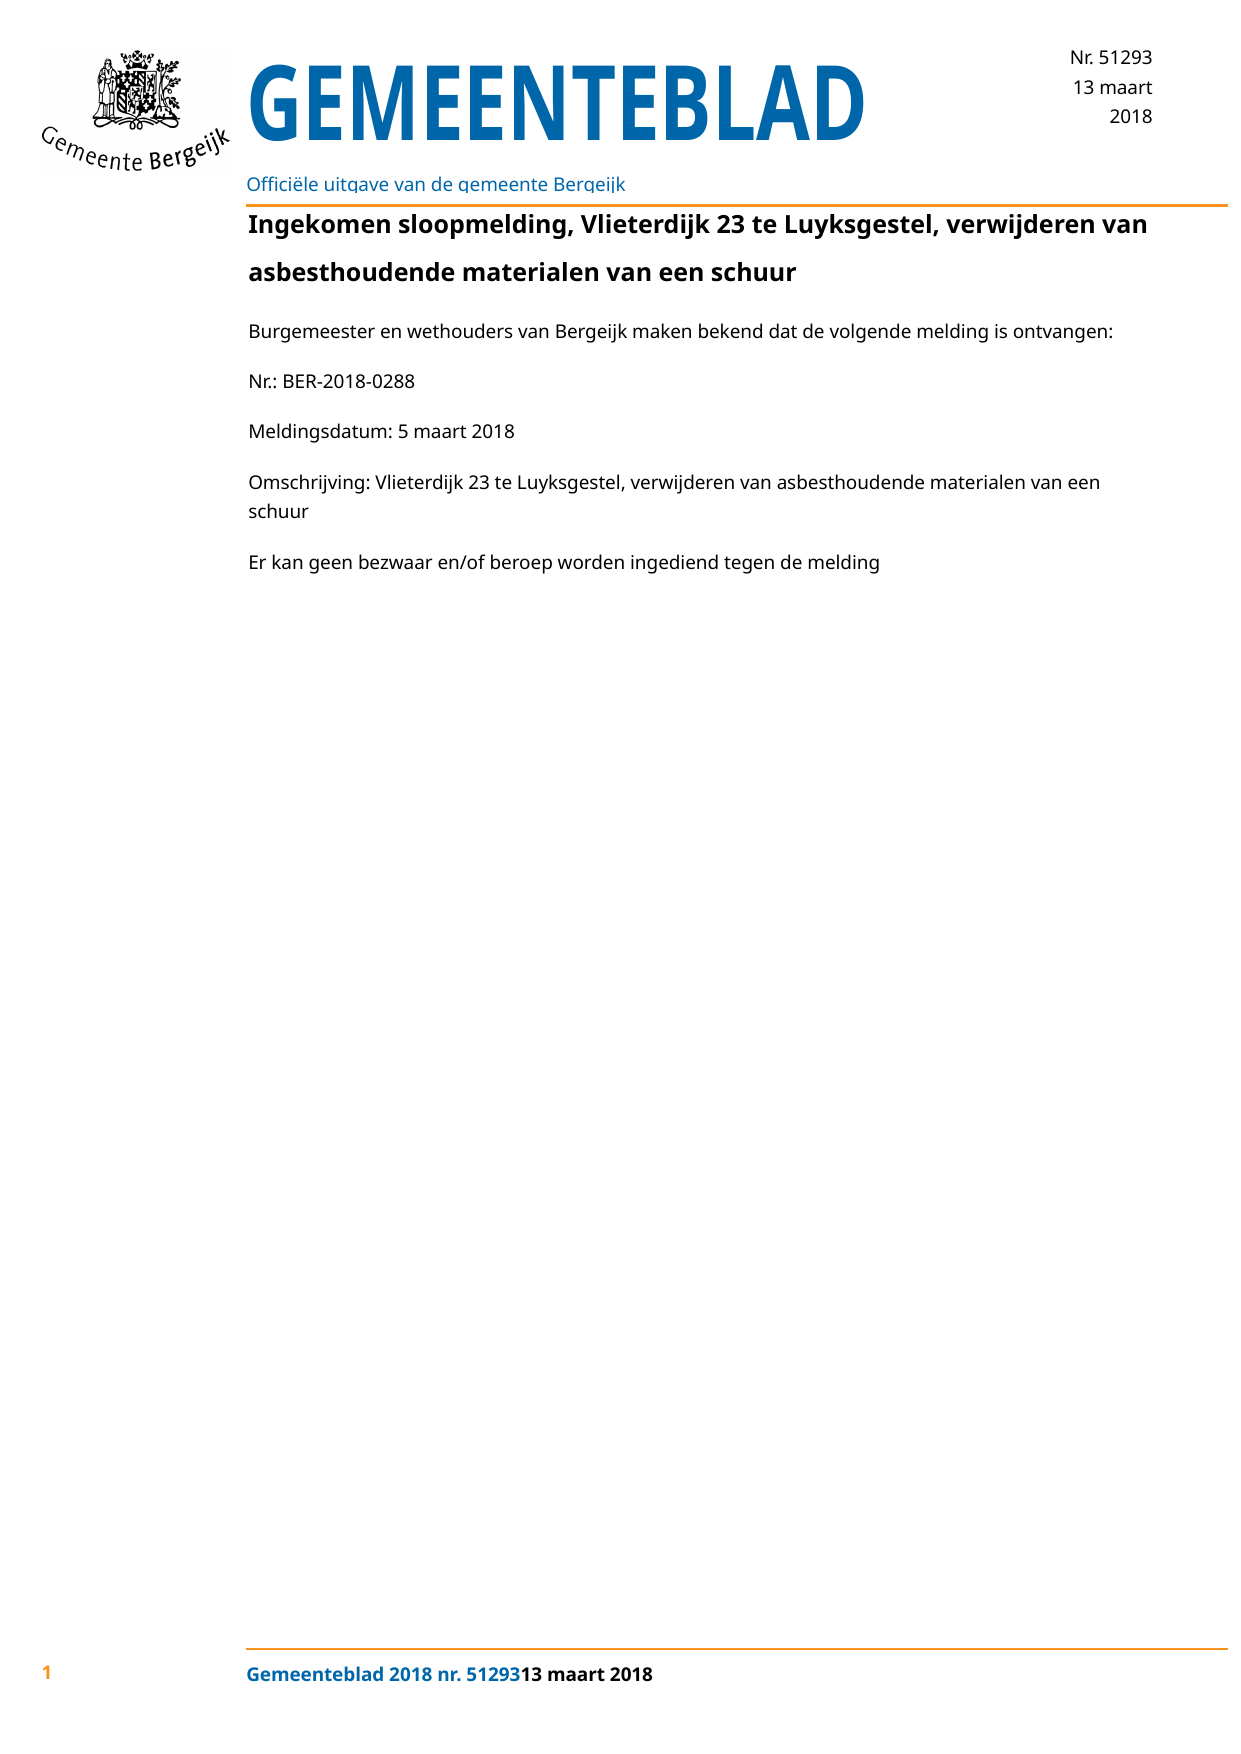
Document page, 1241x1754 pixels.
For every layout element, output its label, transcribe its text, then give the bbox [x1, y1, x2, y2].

text Nr.: BER-2018-0288 [248, 368, 1152, 394]
picture [41, 47, 231, 172]
text Omschrijving: Vlieterdijk 23 te Luyksgestel, verwijderen van asbesthoudende materialen van een schuur [248, 469, 1152, 524]
text Er kan geen bezwaar en/of beroep worden ingediend tegen de melding [248, 549, 1152, 575]
text Ingekomen sloopmelding, Vlieterdijk 23 te Luyksgestel, verwijderen van asbesthoudende materialen van een schuur [248, 207, 1152, 288]
text Meldingsdatum: 5 maart 2018 [248, 419, 1152, 444]
text Burgemeester en wethouders van Bergeijk maken bekend dat de volgende melding is ontvangen: [248, 318, 1152, 344]
